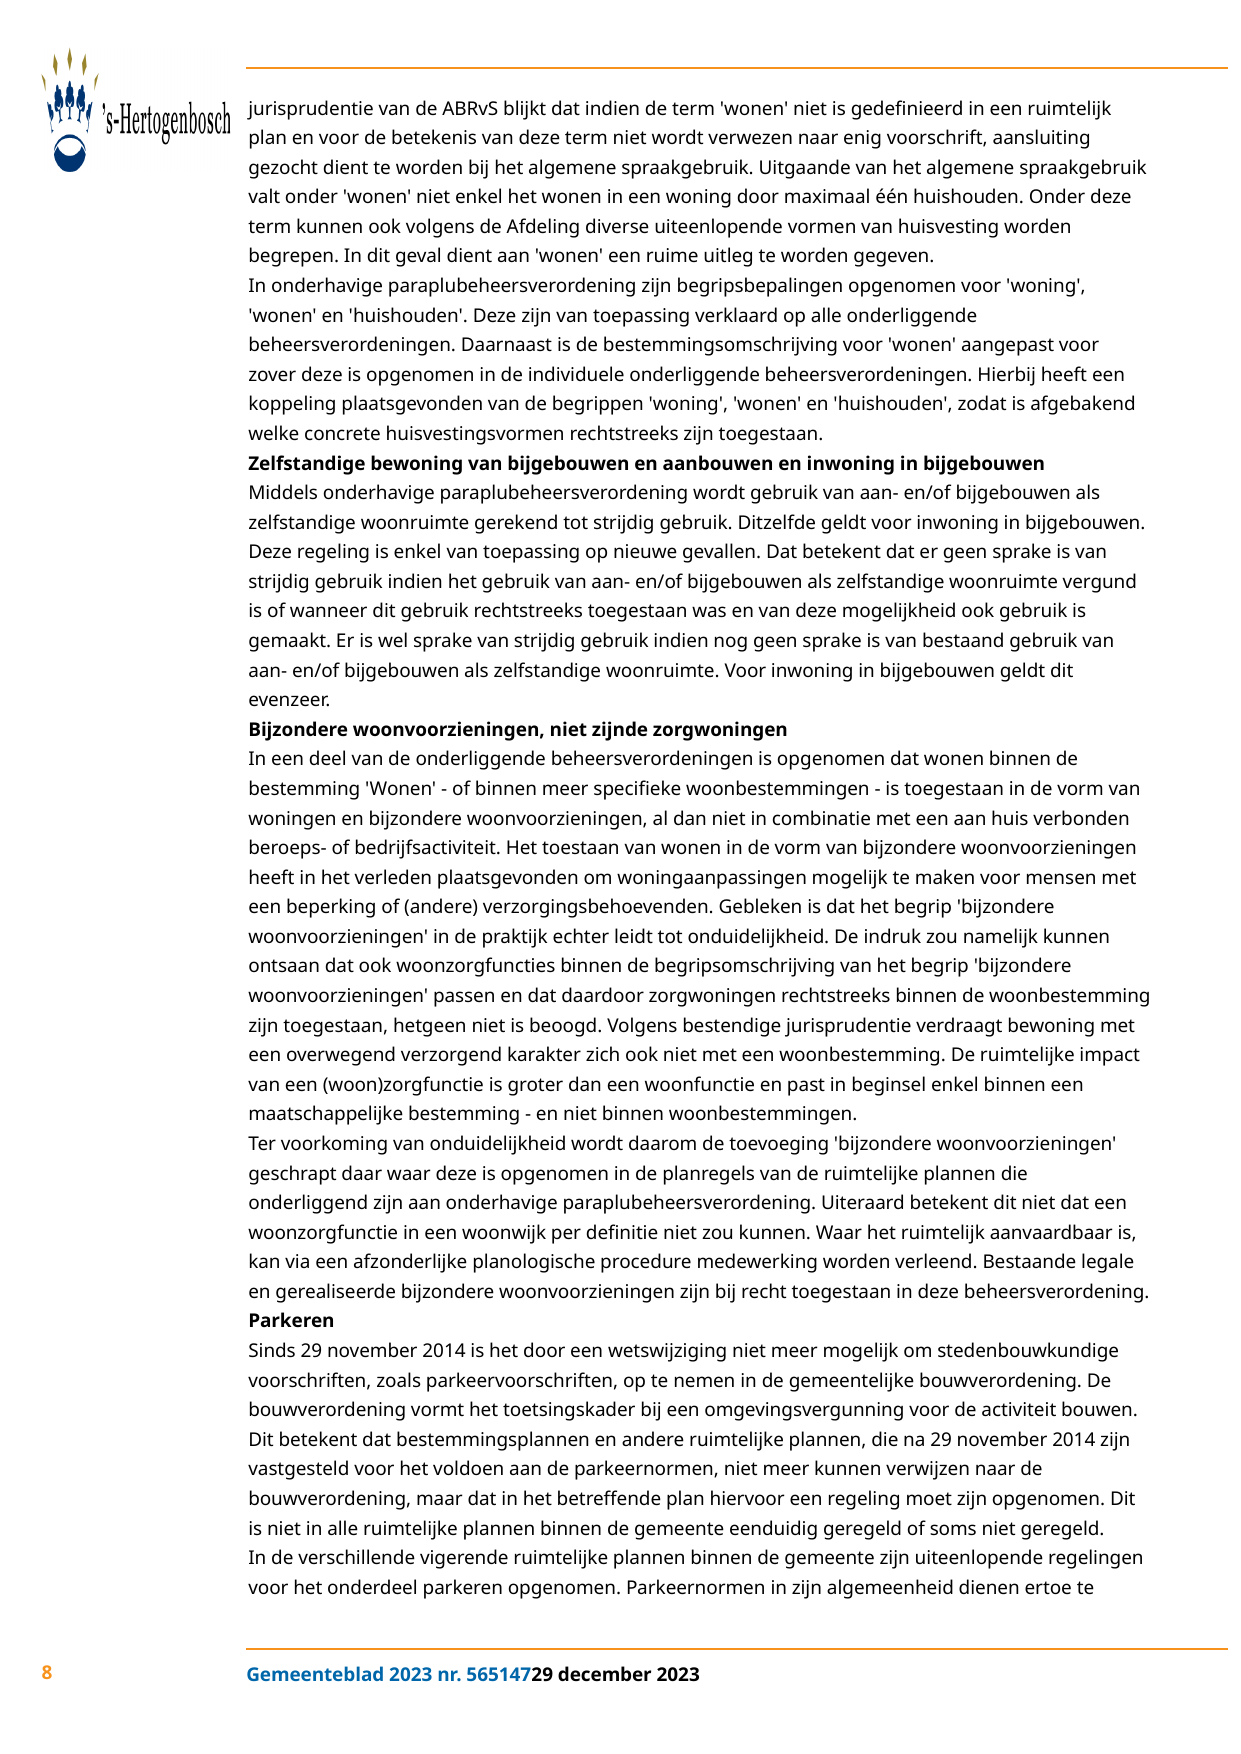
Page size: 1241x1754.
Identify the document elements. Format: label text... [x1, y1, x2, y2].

text Middels onderhavige paraplubeheersverordening wordt gebruik van aan- en/of bijgebouwen als zelfstandige woonruimte gerekend tot strijdig gebruik. Ditzelfde geldt voor inwoning in bijgebouwen. Deze regeling is enkel van toepassing op nieuwe gevallen. Dat betekent dat er geen sprake is van strijdig gebruik indien het gebruik van aan- en/of bijgebouwen als zelfstandige woonruimte vergund is of wanneer dit gebruik rechtstreeks toegestaan was en van deze mogelijkheid ook gebruik is gemaakt. Er is wel sprake van strijdig gebruik indien nog geen sprake is van bestaand gebruik van aan- en/of bijgebouwen als zelfstandige woonruimte. Voor inwoning in bijgebouwen geldt dit evenzeer. [248, 479, 1152, 712]
text Ter voorkoming van onduidelijkheid wordt daarom de toevoeging 'bijzondere woonvoorzieningen' geschrapt daar waar deze is opgenomen in de planregels van de ruimtelijke plannen die onderliggend zijn aan onderhavige paraplubeheersverordening. Uiteraard betekent dit niet dat een woonzorgfunctie in een woonwijk per definitie niet zou kunnen. Waar het ruimtelijk aanvaardbaar is, kan via een afzonderlijke planologische procedure medewerking worden verleend. Bestaande legale en gerealiseerde bijzondere woonvoorzieningen zijn bij recht toegestaan in deze beheersverordening. [248, 1130, 1152, 1304]
text Parkeren [248, 1308, 1152, 1333]
picture [41, 47, 231, 172]
text Sinds 29 november 2014 is het door een wetswijziging niet meer mogelijk om stedenbouwkundige voorschriften, zoals parkeervoorschriften, op te nemen in de gemeentelijke bouwverordening. De bouwverordening vormt het toetsingskader bij een omgevingsvergunning voor de activiteit bouwen. Dit betekent dat bestemmingsplannen en andere ruimtelijke plannen, die na 29 november 2014 zijn vastgesteld voor het voldoen aan de parkeernormen, niet meer kunnen verwijzen naar de bouwverordening, maar dat in het betreffende plan hiervoor een regeling moet zijn opgenomen. Dit is niet in alle ruimtelijke plannen binnen de gemeente eenduidig geregeld of soms niet geregeld. [248, 1337, 1152, 1541]
text jurisprudentie van de ABRvS blijkt dat indien de term 'wonen' niet is gedefinieerd in een ruimtelijk plan en voor de betekenis van deze term niet wordt verwezen naar enig voorschrift, aansluiting gezocht dient te worden bij het algemene spraakgebruik. Uitgaande van het algemene spraakgebruik valt onder 'wonen' niet enkel het wonen in een woning door maximaal één huishouden. Onder deze term kunnen ook volgens de Afdeling diverse uiteenlopende vormen van huisvesting worden begrepen. In dit geval dient aan 'wonen' een ruime uitleg te worden gegeven. [248, 95, 1152, 268]
text Bijzondere woonvoorzieningen, niet zijnde zorgwoningen [248, 716, 1152, 742]
text In een deel van de onderliggende beheersverordeningen is opgenomen dat wonen binnen de bestemming 'Wonen' - of binnen meer specifieke woonbestemmingen - is toegestaan in de vorm van woningen en bijzondere woonvoorzieningen, al dan niet in combinatie met een aan huis verbonden beroeps- of bedrijfsactiviteit. Het toestaan van wonen in de vorm van bijzondere woonvoorzieningen heeft in het verleden plaatsgevonden om woningaanpassingen mogelijk te maken voor mensen met een beperking of (andere) verzorgingsbehoevenden. Gebleken is dat het begrip 'bijzondere woonvoorzieningen' in de praktijk echter leidt tot onduidelijkheid. De indruk zou namelijk kunnen ontsaan dat ook woonzorgfuncties binnen de begripsomschrijving van het begrip 'bijzondere woonvoorzieningen' passen en dat daardoor zorgwoningen rechtstreeks binnen de woonbestemming zijn toegestaan, hetgeen niet is beoogd. Volgens bestendige jurisprudentie verdraagt bewoning met een overwegend verzorgend karakter zich ook niet met een woonbestemming. De ruimtelijke impact van een (woon)zorgfunctie is groter dan een woonfunctie en past in beginsel enkel binnen een maatschappelijke bestemming - en niet binnen woonbestemmingen. [248, 746, 1152, 1126]
text In onderhavige paraplubeheersverordening zijn begripsbepalingen opgenomen voor 'woning', 'wonen' en 'huishouden'. Deze zijn van toepassing verklaard op alle onderliggende beheersverordeningen. Daarnaast is de bestemmingsomschrijving voor 'wonen' aangepast voor zover deze is opgenomen in de individuele onderliggende beheersverordeningen. Hierbij heeft een koppeling plaatsgevonden van de begrippen 'woning', 'wonen' en 'huishouden', zodat is afgebakend welke concrete huisvestingsvormen rechtstreeks zijn toegestaan. [248, 272, 1152, 446]
text Zelfstandige bewoning van bijgebouwen en aanbouwen en inwoning in bijgebouwen [248, 450, 1152, 476]
text In de verschillende vigerende ruimtelijke plannen binnen de gemeente zijn uiteenlopende regelingen voor het onderdeel parkeren opgenomen. Parkeernormen in zijn algemeenheid dienen ertoe te [248, 1544, 1152, 1600]
